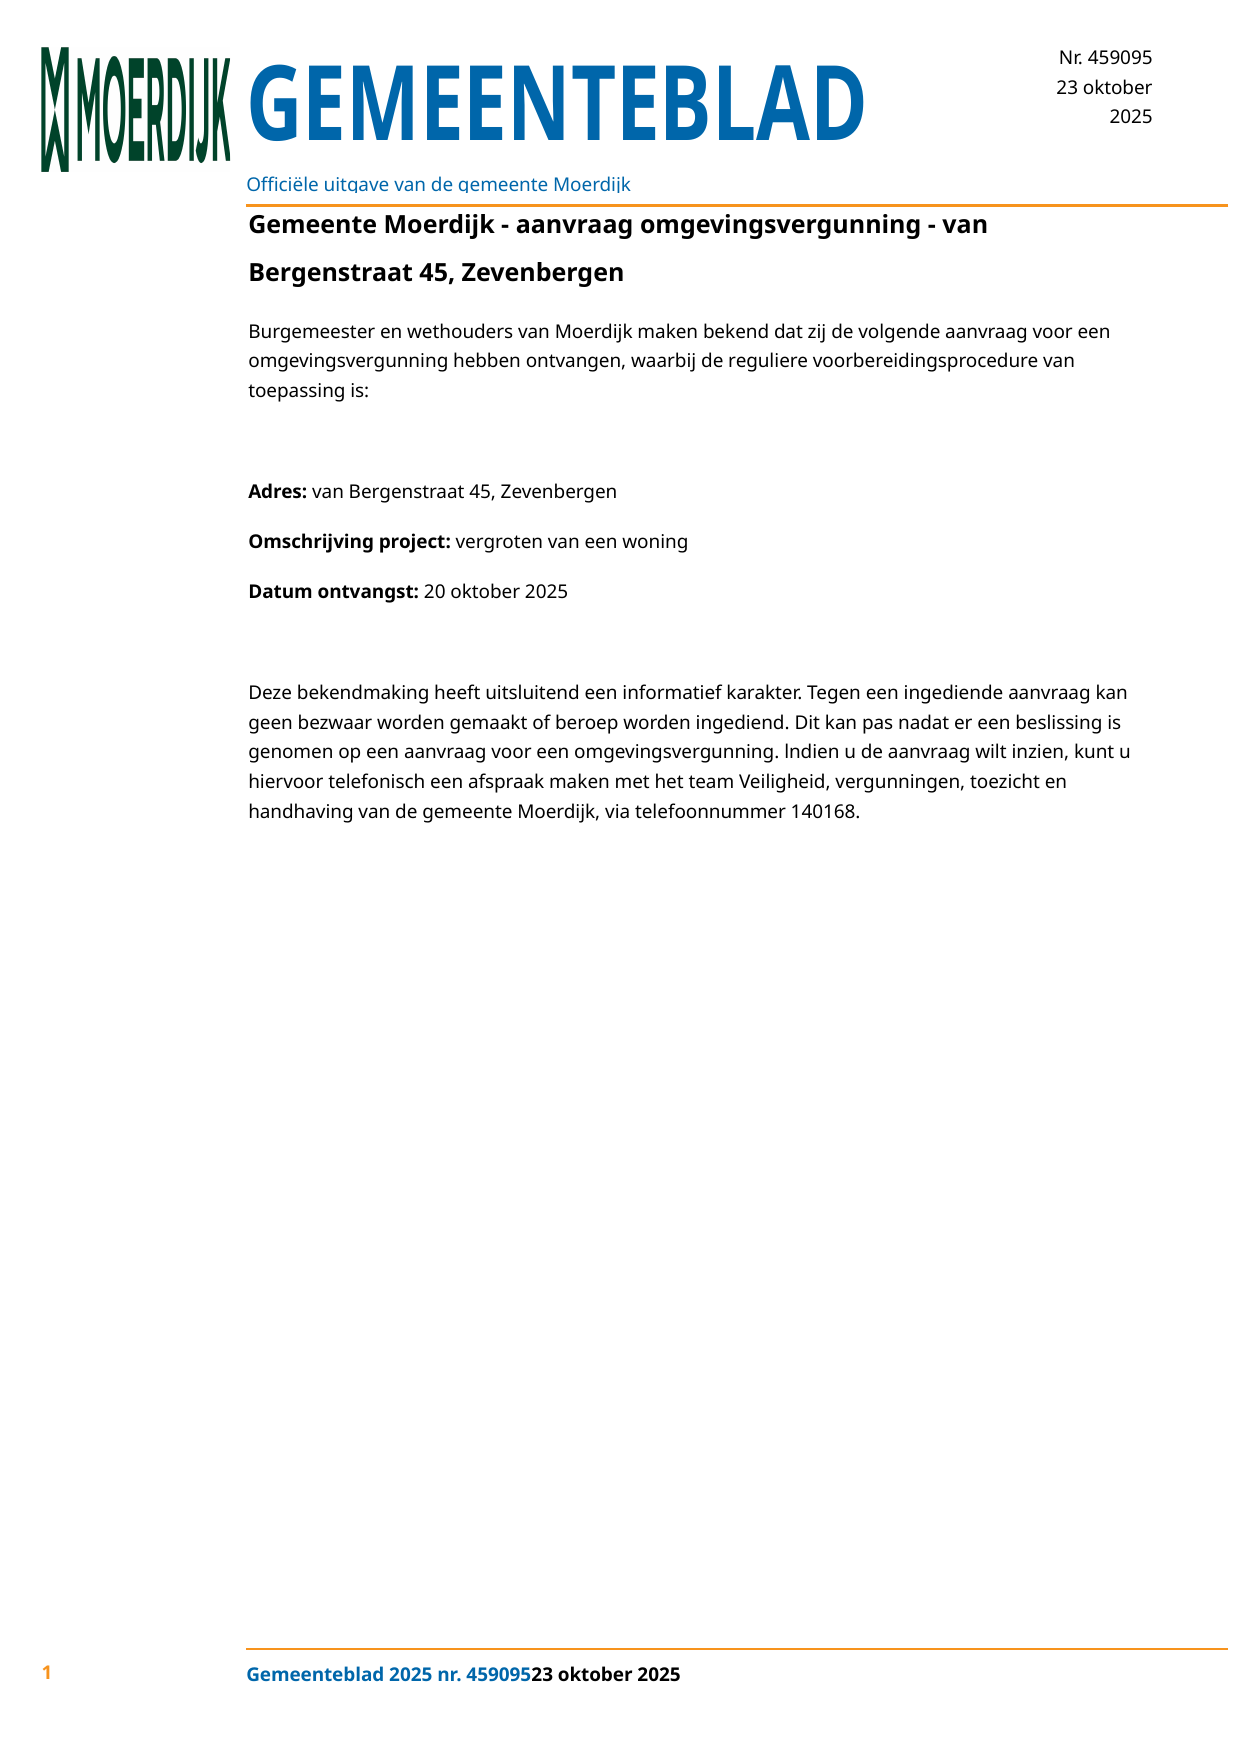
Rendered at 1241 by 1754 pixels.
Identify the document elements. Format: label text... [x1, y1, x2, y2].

text Datum ontvangst: 20 oktober 2025 [248, 579, 1152, 604]
picture [41, 47, 231, 172]
text Gemeente Moerdijk - aanvraag omgevingsvergunning - van Bergenstraat 45, Zevenbergen [248, 207, 1152, 288]
text Omschrijving project: vergroten van een woning [248, 528, 1152, 554]
text Burgemeester en wethouders van Moerdijk maken bekend dat zij de volgende aanvraag voor een omgevingsvergunning hebben ontvangen, waarbij de reguliere voorbereidingsprocedure van toepassing is: [248, 318, 1152, 403]
text Deze bekendmaking heeft uitsluitend een informatief karakter. Tegen een ingediende aanvraag kan geen bezwaar worden gemaakt of beroep worden ingediend. Dit kan pas nadat er een beslissing is genomen op een aanvraag voor een omgevingsvergunning. lndien u de aanvraag wilt inzien, kunt u hiervoor telefonisch een afspraak maken met het team Veiligheid, vergunningen, toezicht en handhaving van de gemeente Moerdijk, via telefoonnummer 140168. [248, 679, 1152, 824]
text Adres: van Bergenstraat 45, Zevenbergen [248, 478, 1152, 504]
